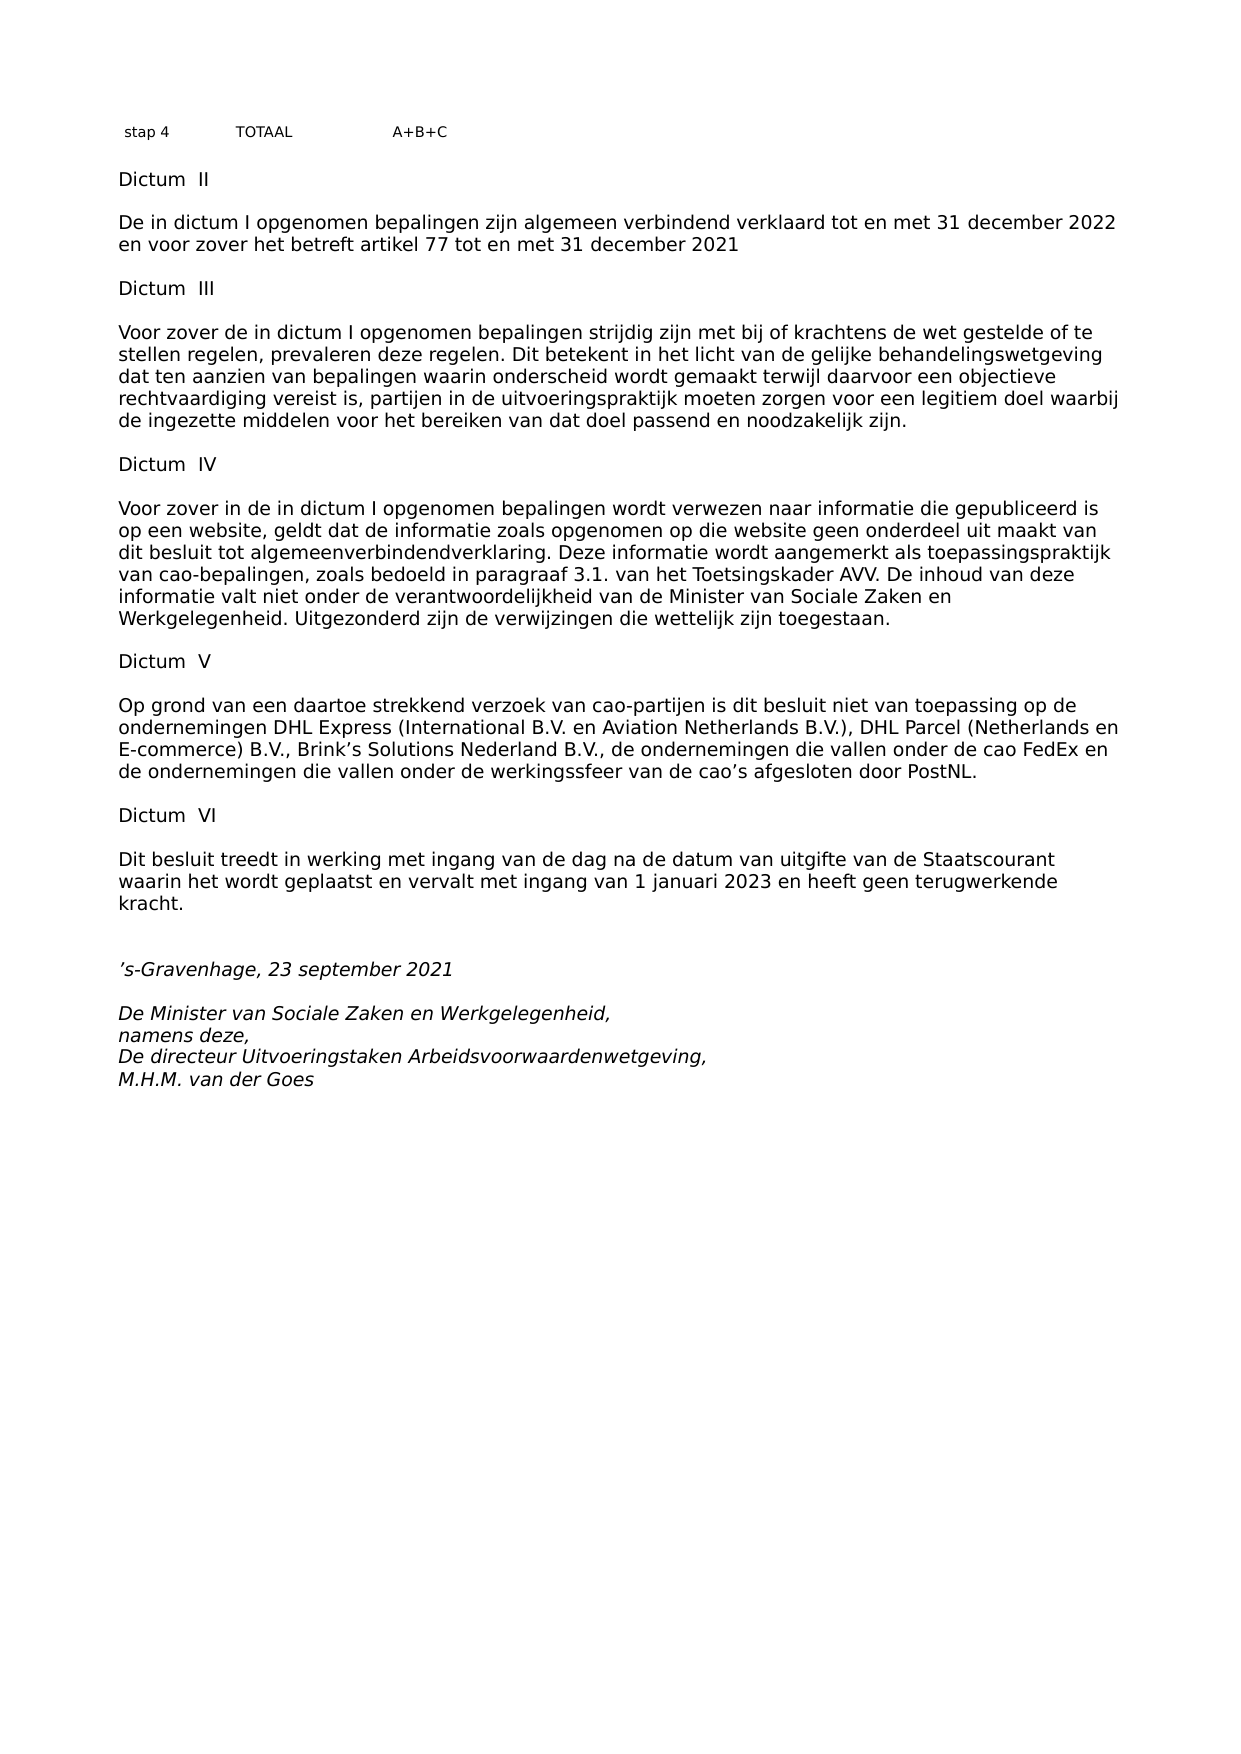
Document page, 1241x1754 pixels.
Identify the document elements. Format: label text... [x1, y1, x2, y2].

table_cell [666, 119, 1122, 146]
text Dictum IV [118, 454, 1122, 476]
table_cell stap 4 [119, 119, 229, 146]
text Op grond van een daartoe strekkend verzoek van cao-partijen is dit besluit niet van toepassing op de ondernemingen DHL Express (International B.V. en Aviation Netherlands B.V.), DHL Parcel (Netherlands en E-commerce) B.V., Brink’s Solutions Nederland B.V., de ondernemingen die vallen onder de cao FedEx en de ondernemingen die vallen onder de werkingssfeer van de cao’s afgesloten door PostNL. [118, 695, 1122, 783]
text De in dictum I opgenomen bepalingen zijn algemeen verbindend verklaard tot en met 31 december 2022 en voor zover het betreft artikel 77 tot en met 31 december 2021 [118, 212, 1122, 256]
text Dictum VI [118, 805, 1122, 827]
text Voor zover in de in dictum I opgenomen bepalingen wordt verwezen naar informatie die gepubliceerd is op een website, geldt dat de informatie zoals opgenomen op die website geen onderdeel uit maakt van dit besluit tot algemeenverbindendverklaring. Deze informatie wordt aangemerkt als toepassingspraktijk van cao-bepalingen, zoals bedoeld in paragraaf 3.1. van het Toetsingskader AVV. De inhoud van deze informatie valt niet onder de verantwoordelijkheid van de Minister van Sociale Zaken en Werkgelegenheid. Uitgezonderd zijn de verwijzingen die wettelijk zijn toegestaan. [118, 498, 1122, 629]
text Dit besluit treedt in werking met ingang van de dag na de datum van uitgifte van de Staatscourant waarin het wordt geplaatst en vervalt met ingang van 1 januari 2023 en heeft geen terugwerkende kracht. [118, 849, 1122, 915]
text Dictum V [118, 651, 1122, 673]
text De Minister van Sociale Zaken en Werkgelegenheid, namens deze, De directeur Uitvoeringstaken Arbeidsvoorwaardenwetgeving, M.H.M. van der Goes [118, 1002, 1122, 1090]
text Dictum II [118, 168, 1122, 190]
text ’s-Gravenhage, 23 september 2021 [118, 959, 1122, 981]
table_cell A+B+C [387, 119, 665, 146]
text Voor zover de in dictum I opgenomen bepalingen strijdig zijn met bij of krachtens de wet gestelde of te stellen regelen, prevaleren deze regelen. Dit betekent in het licht van de gelijke behandelingswetgeving dat ten aanzien van bepalingen waarin onderscheid wordt gemaakt terwijl daarvoor een objectieve rechtvaardiging vereist is, partijen in de uitvoeringspraktijk moeten zorgen voor een legitiem doel waarbij de ingezette middelen voor het bereiken van dat doel passend en noodzakelijk zijn. [118, 322, 1122, 432]
table_cell TOTAAL [230, 119, 386, 146]
text Dictum III [118, 278, 1122, 300]
